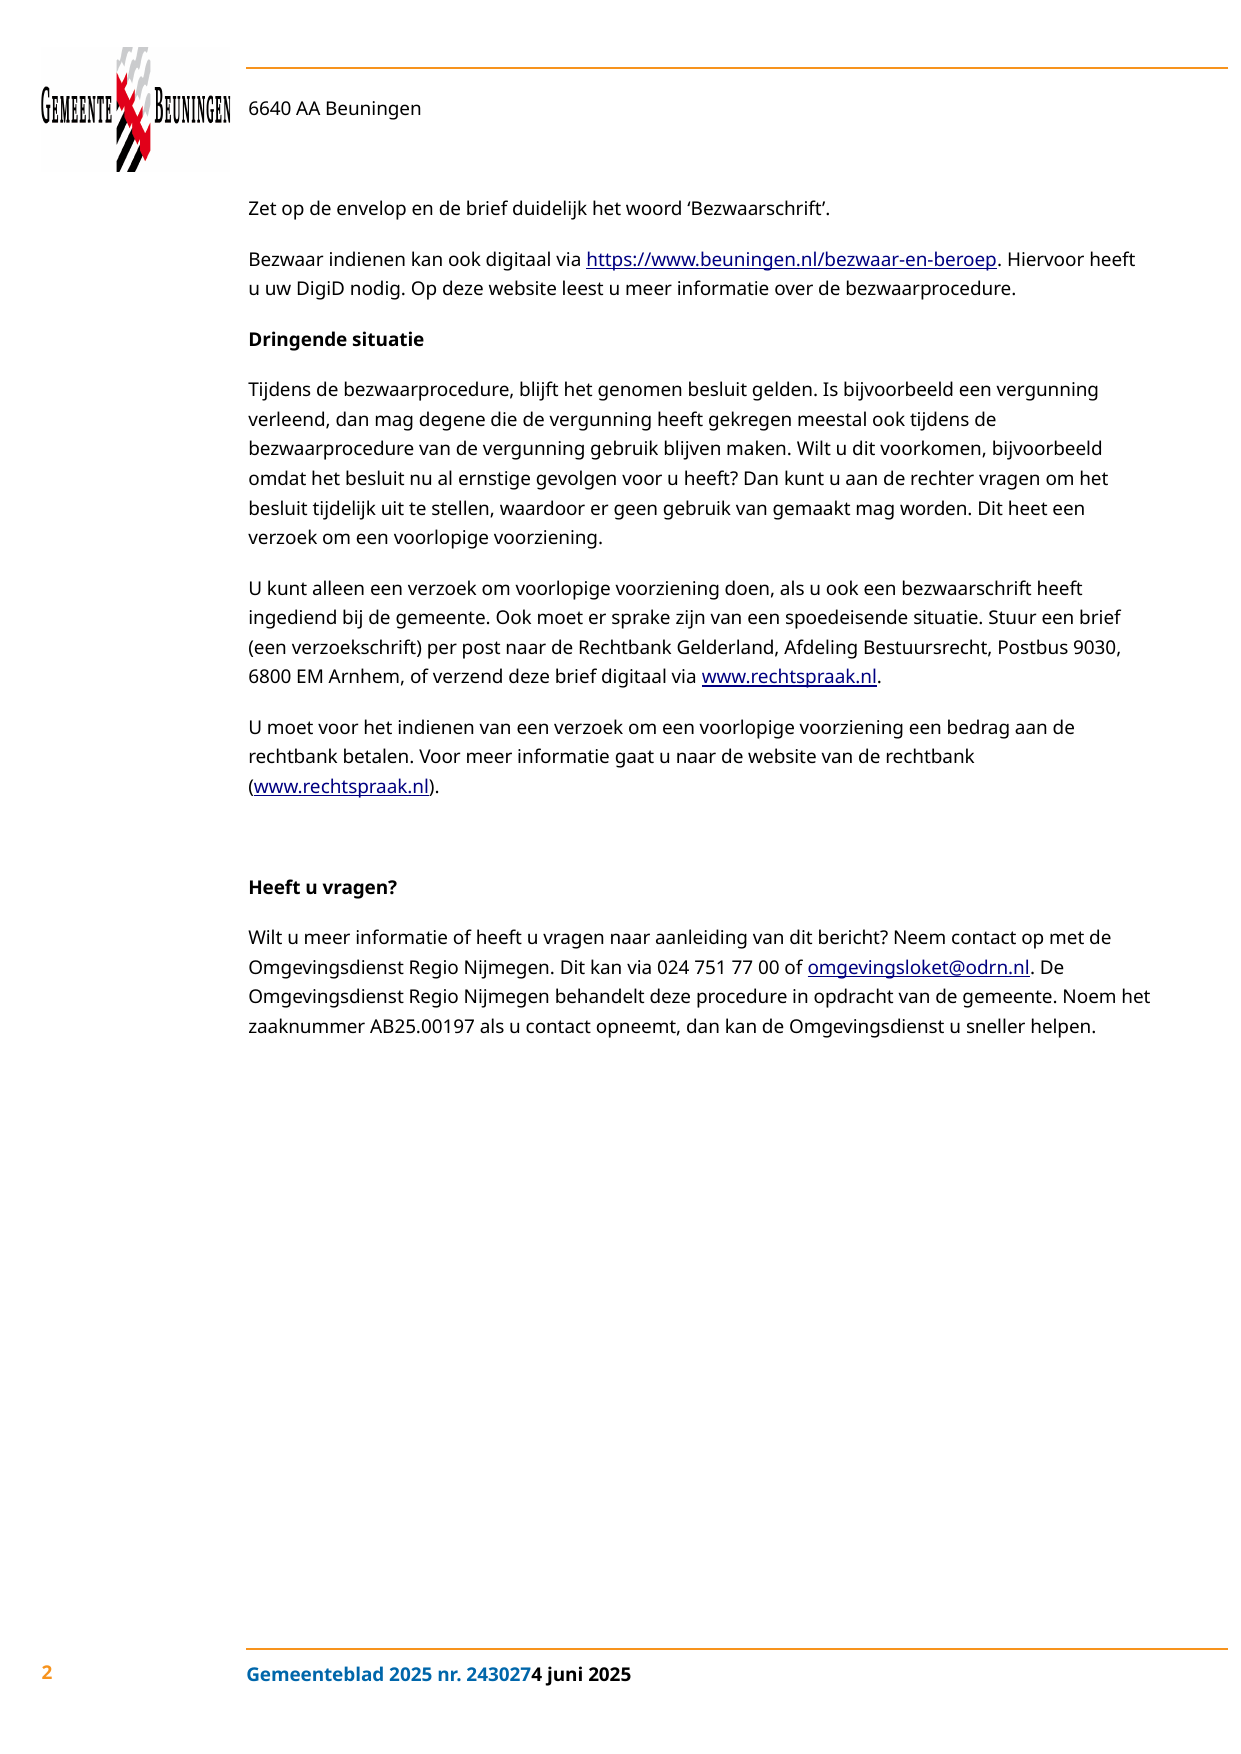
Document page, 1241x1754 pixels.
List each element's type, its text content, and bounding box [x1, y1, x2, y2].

text U kunt alleen een verzoek om voorlopige voorziening doen, als u ook een bezwaarschrift heeft ingediend bij de gemeente. Ook moet er sprake zijn van een spoedeisende situatie. Stuur een brief (een verzoekschrift) per post naar de Rechtbank Gelderland, Afdeling Bestuursrecht, Postbus 9030, 6800 EM Arnhem, of verzend deze brief digitaal via www.rechtspraak.nl. [248, 575, 1152, 689]
text 6640 AA Beuningen [248, 95, 1152, 121]
picture [41, 47, 231, 172]
text Tijdens de bezwaarprocedure, blijft het genomen besluit gelden. Is bijvoorbeeld een vergunning verleend, dan mag degene die de vergunning heeft gekregen meestal ook tijdens de bezwaarprocedure van de vergunning gebruik blijven maken. Wilt u dit voorkomen, bijvoorbeeld omdat het besluit nu al ernstige gevolgen voor u heeft? Dan kunt u aan de rechter vragen om het besluit tijdelijk uit te stellen, waardoor er geen gebruik van gemaakt mag worden. Dit heet een verzoek om een voorlopige voorziening. [248, 376, 1152, 550]
text Bezwaar indienen kan ook digitaal via https://www.beuningen.nl/bezwaar-en-beroep. Hiervoor heeft u uw DigiD nodig. Op deze website leest u meer informatie over de bezwaarprocedure. [248, 246, 1152, 301]
text Zet op de envelop en de brief duidelijk het woord ‘Bezwaarschrift’. [248, 196, 1152, 221]
text Wilt u meer informatie of heeft u vragen naar aanleiding van dit bericht? Neem contact op met de Omgevingsdienst Regio Nijmegen. Dit kan via 024 751 77 00 of omgevingsloket@odrn.nl. De Omgevingsdienst Regio Nijmegen behandelt deze procedure in opdracht van de gemeente. Noem het zaaknummer AB25.00197 als u contact opneemt, dan kan de Omgevingsdienst u sneller helpen. [248, 924, 1152, 1039]
text Heeft u vragen? [248, 874, 1152, 900]
text Dringende situatie [248, 326, 1152, 352]
text U moet voor het indienen van een verzoek om een voorlopige voorziening een bedrag aan de rechtbank betalen. Voor meer informatie gaat u naar de website van de rechtbank (www.rechtspraak.nl). [248, 714, 1152, 799]
